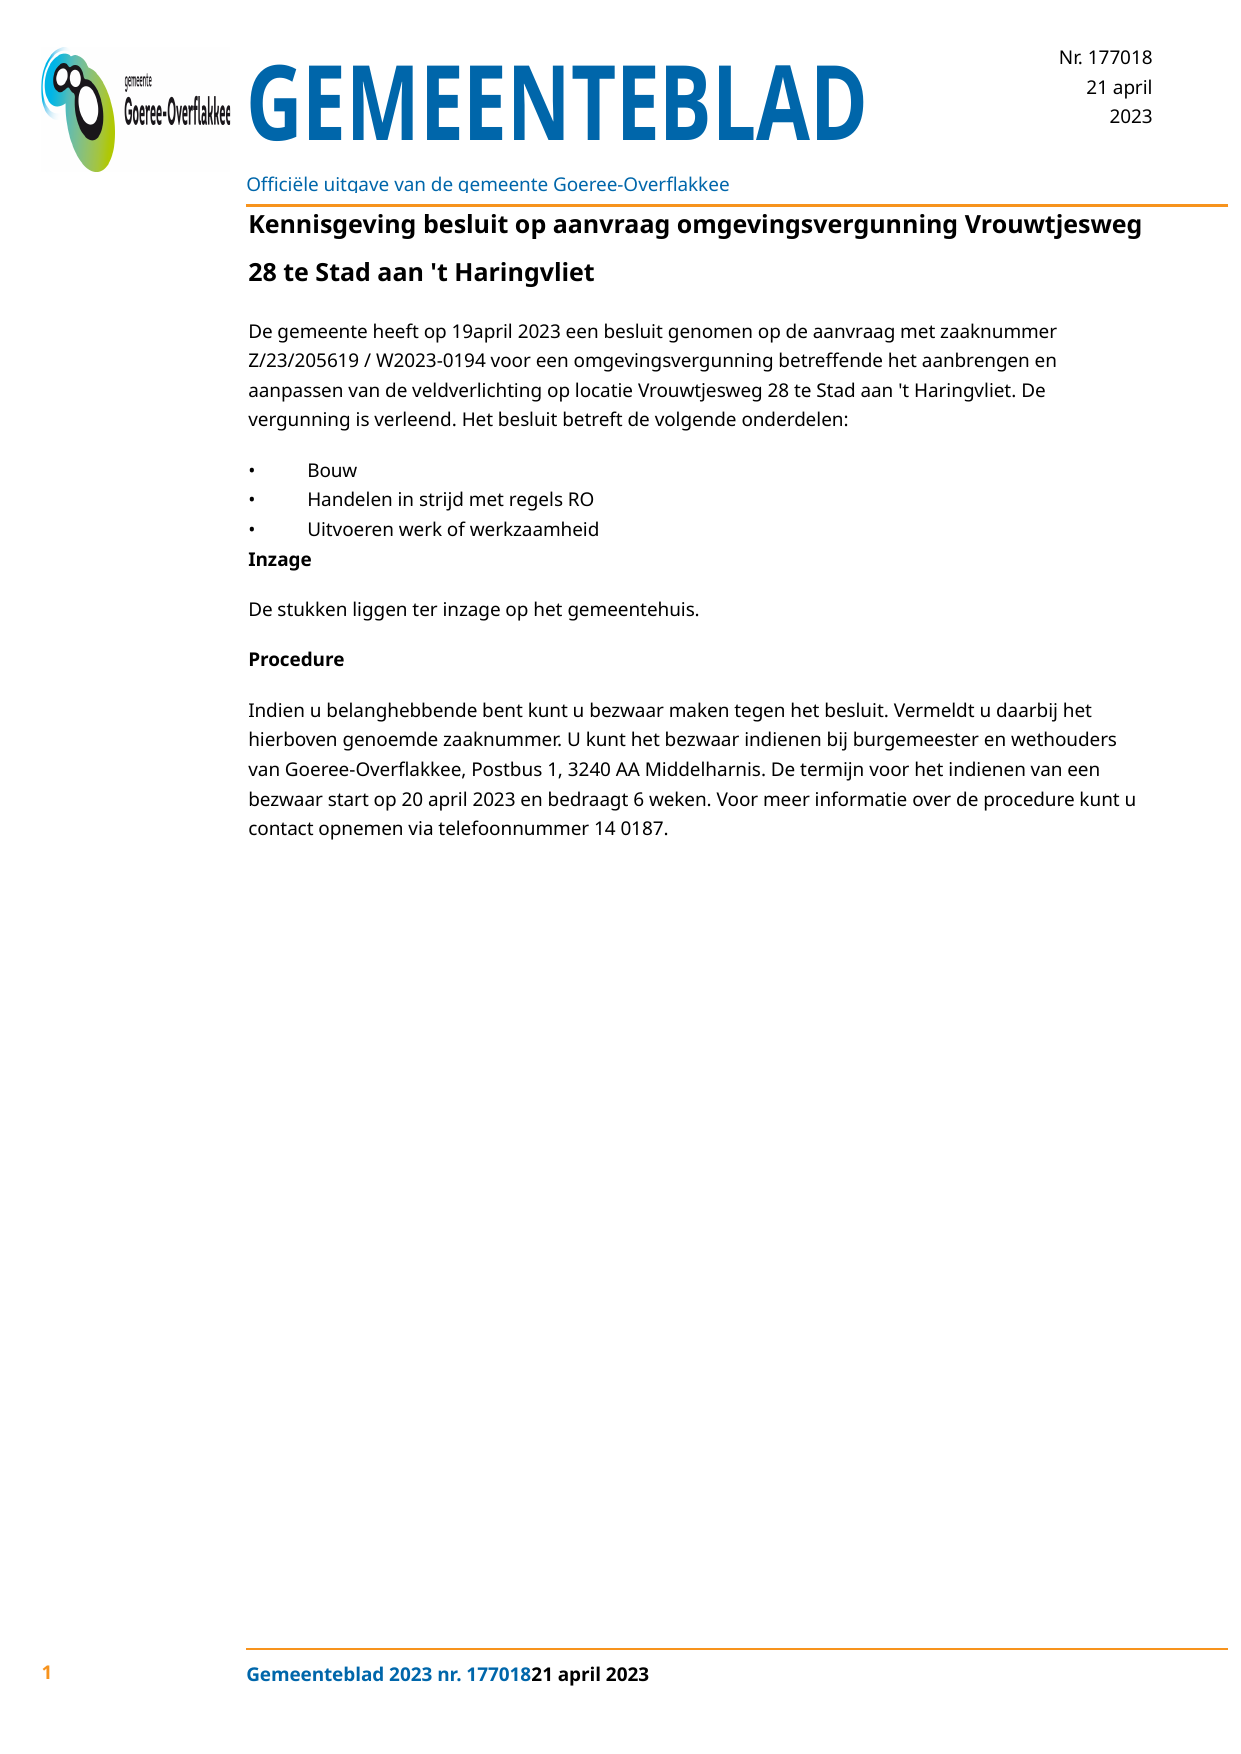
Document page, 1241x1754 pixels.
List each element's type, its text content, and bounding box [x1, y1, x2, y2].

picture [41, 47, 231, 172]
text De stukken liggen ter inzage op het gemeentehuis. [248, 596, 1152, 622]
text Procedure [248, 647, 1152, 672]
text Kennisgeving besluit op aanvraag omgevingsvergunning Vrouwtjesweg 28 te Stad aan 't Haringvliet [248, 207, 1152, 288]
list Uitvoeren werk of werkzaamheid [248, 516, 1152, 542]
text De gemeente heeft op 19april 2023 een besluit genomen op de aanvraag met zaaknummer Z/23/205619 / W2023-0194 voor een omgevingsvergunning betreffende het aanbrengen en aanpassen van de veldverlichting op locatie Vrouwtjesweg 28 te Stad aan 't Haringvliet. De vergunning is verleend. Het besluit betreft de volgende onderdelen: [248, 318, 1152, 432]
text Indien u belanghebbende bent kunt u bezwaar maken tegen het besluit. Vermeldt u daarbij het hierboven genoemde zaaknummer. U kunt het bezwaar indienen bij burgemeester en wethouders van Goeree-Overflakkee, Postbus 1, 3240 AA Middelharnis. De termijn voor het indienen van een bezwaar start op 20 april 2023 en bedraagt 6 weken. Voor meer informatie over de procedure kunt u contact opnemen via telefoonnummer 14 0187. [248, 697, 1152, 841]
text Inzage [248, 546, 1152, 572]
list Handelen in strijd met regels RO [248, 487, 1152, 512]
list Bouw [248, 457, 1152, 483]
